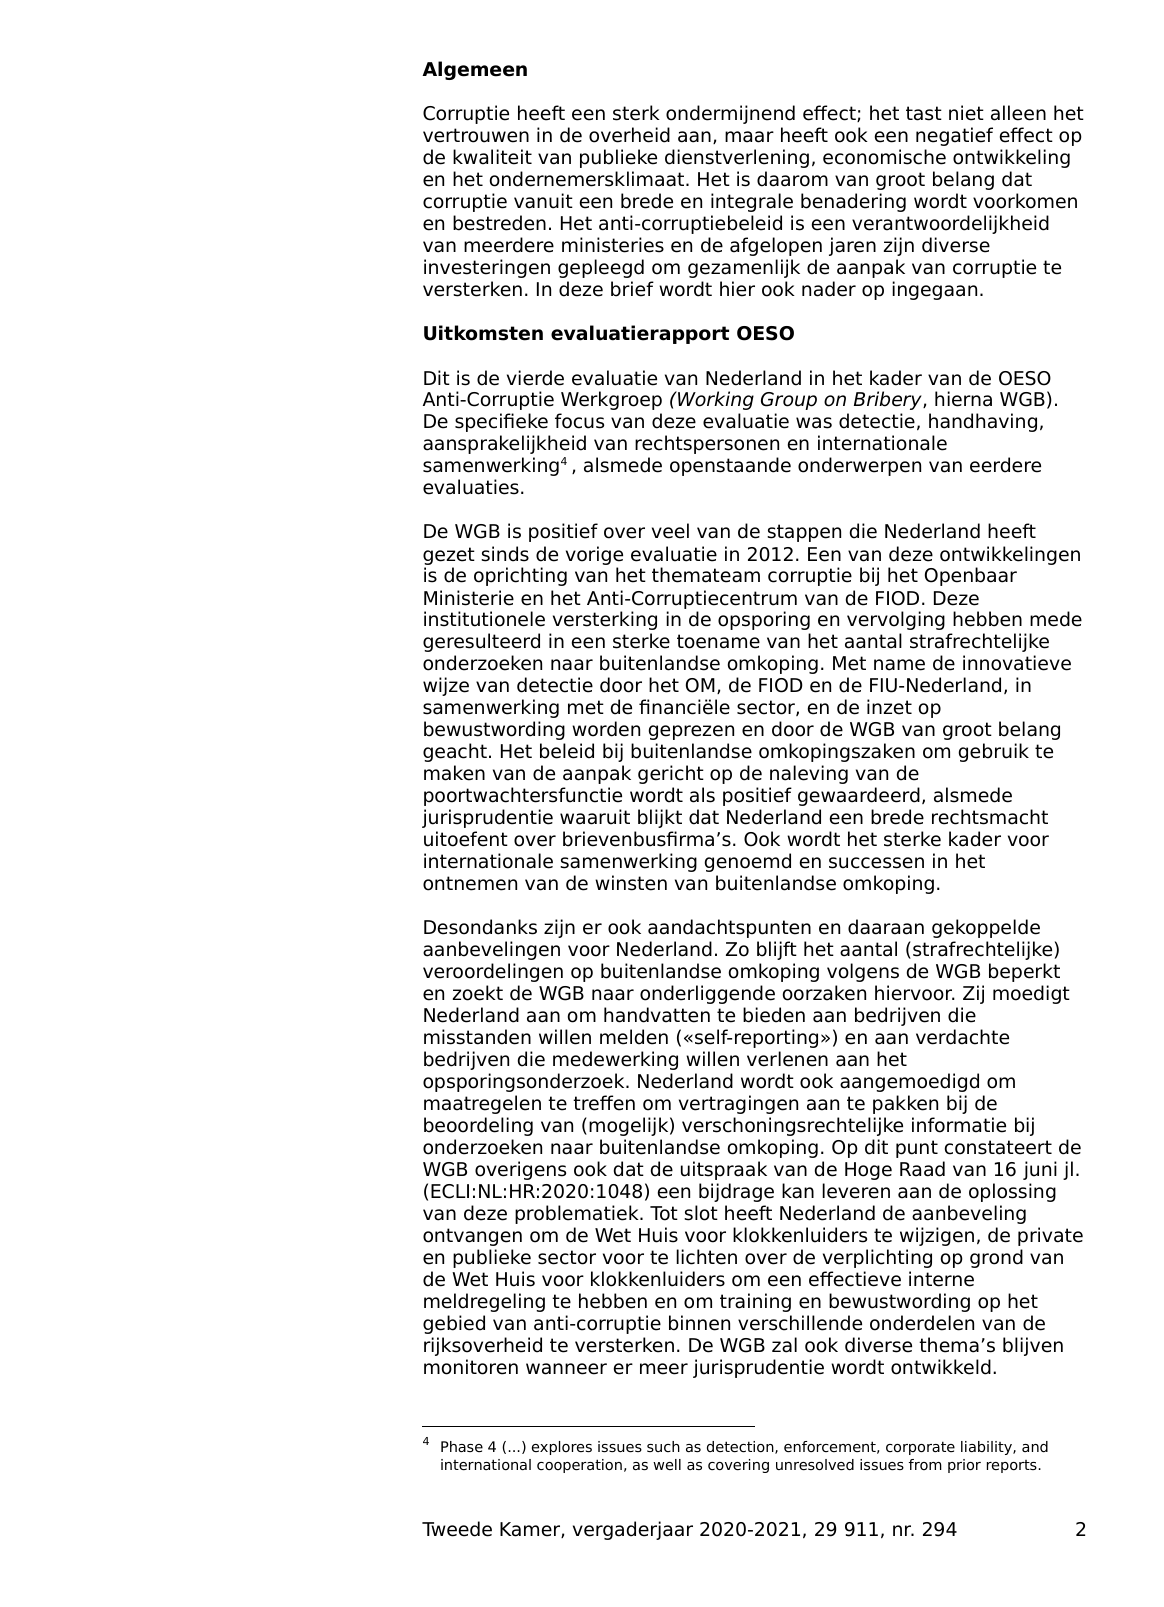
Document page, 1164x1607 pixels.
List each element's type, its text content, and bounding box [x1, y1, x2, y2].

text Corruptie heeft een sterk ondermijnend effect; het tast niet alleen het vertrouwen in de overheid aan, maar heeft ook een negatief effect op de kwaliteit van publieke dienstverlening, economische ontwikkeling en het ondernemersklimaat. Het is daarom van groot belang dat corruptie vanuit een brede en integrale benadering wordt voorkomen en bestreden. Het anti-corruptiebeleid is een verantwoordelijkheid van meerdere ministeries en de afgelopen jaren zijn diverse investeringen gepleegd om gezamenlijk de aanpak van corruptie te versterken. In deze brief wordt hier ook nader op ingegaan. [422, 103, 1087, 301]
text Desondanks zijn er ook aandachtspunten en daaraan gekoppelde aanbevelingen voor Nederland. Zo blijft het aantal (strafrechtelijke) veroordelingen op buitenlandse omkoping volgens de WGB beperkt en zoekt de WGB naar onderliggende oorzaken hiervoor. Zij moedigt Nederland aan om handvatten te bieden aan bedrijven die misstanden willen melden («self-reporting») en aan verdachte bedrijven die medewerking willen verlenen aan het opsporingsonderzoek. Nederland wordt ook aangemoedigd om maatregelen te treffen om vertragingen aan te pakken bij de beoordeling van (mogelijk) verschoningsrechtelijke informatie bij onderzoeken naar buitenlandse omkoping. Op dit punt constateert de WGB overigens ook dat de uitspraak van de Hoge Raad van 16 juni jl. (ECLI:NL:HR:2020:1048) een bijdrage kan leveren aan de oplossing van deze problematiek. Tot slot heeft Nederland de aanbeveling ontvangen om de Wet Huis voor klokkenluiders te wijzigen, de private en publieke sector voor te lichten over de verplichting op grond van de Wet Huis voor klokkenluiders om een effectieve interne meldregeling te hebben en om training en bewustwording op het gebied van anti-corruptie binnen verschillende onderdelen van de rijksoverheid te versterken. De WGB zal ook diverse thema’s blijven monitoren wanneer er meer jurisprudentie wordt ontwikkeld. [422, 917, 1087, 1379]
subtitle Algemeen [422, 59, 1087, 81]
text Phase 4 (...) explores issues such as detection, enforcement, corporate liability, and international cooperation, as well as covering unresolved issues from prior reports. [422, 1435, 1087, 1474]
text De WGB is positief over veel van de stappen die Nederland heeft gezet sinds de vorige evaluatie in 2012. Een van deze ontwikkelingen is de oprichting van het themateam corruptie bij het Openbaar Ministerie en het Anti-Corruptiecentrum van de FIOD. Deze institutionele versterking in de opsporing en vervolging hebben mede geresulteerd in een sterke toename van het aantal strafrechtelijke onderzoeken naar buitenlandse omkoping. Met name de innovatieve wijze van detectie door het OM, de FIOD en de FIU-Nederland, in samenwerking met de financiële sector, en de inzet op bewustwording worden geprezen en door de WGB van groot belang geacht. Het beleid bij buitenlandse omkopingszaken om gebruik te maken van de aanpak gericht op de naleving van de poortwachtersfunctie wordt als positief gewaardeerd, alsmede jurisprudentie waaruit blijkt dat Nederland een brede rechtsmacht uitoefent over brievenbusfirma’s. Ook wordt het sterke kader voor internationale samenwerking genoemd en successen in het ontnemen van de winsten van buitenlandse omkoping. [422, 521, 1087, 895]
text Dit is de vierde evaluatie van Nederland in het kader van de OESO Anti-Corruptie Werkgroep (Working Group on Bribery, hierna WGB). De specifieke focus van deze evaluatie was detectie, handhaving, aansprakelijkheid van rechtspersonen en internationale samenwerking, alsmede openstaande onderwerpen van eerdere evaluaties. [422, 367, 1087, 499]
subtitle Uitkomsten evaluatierapport OESO [422, 323, 1087, 345]
